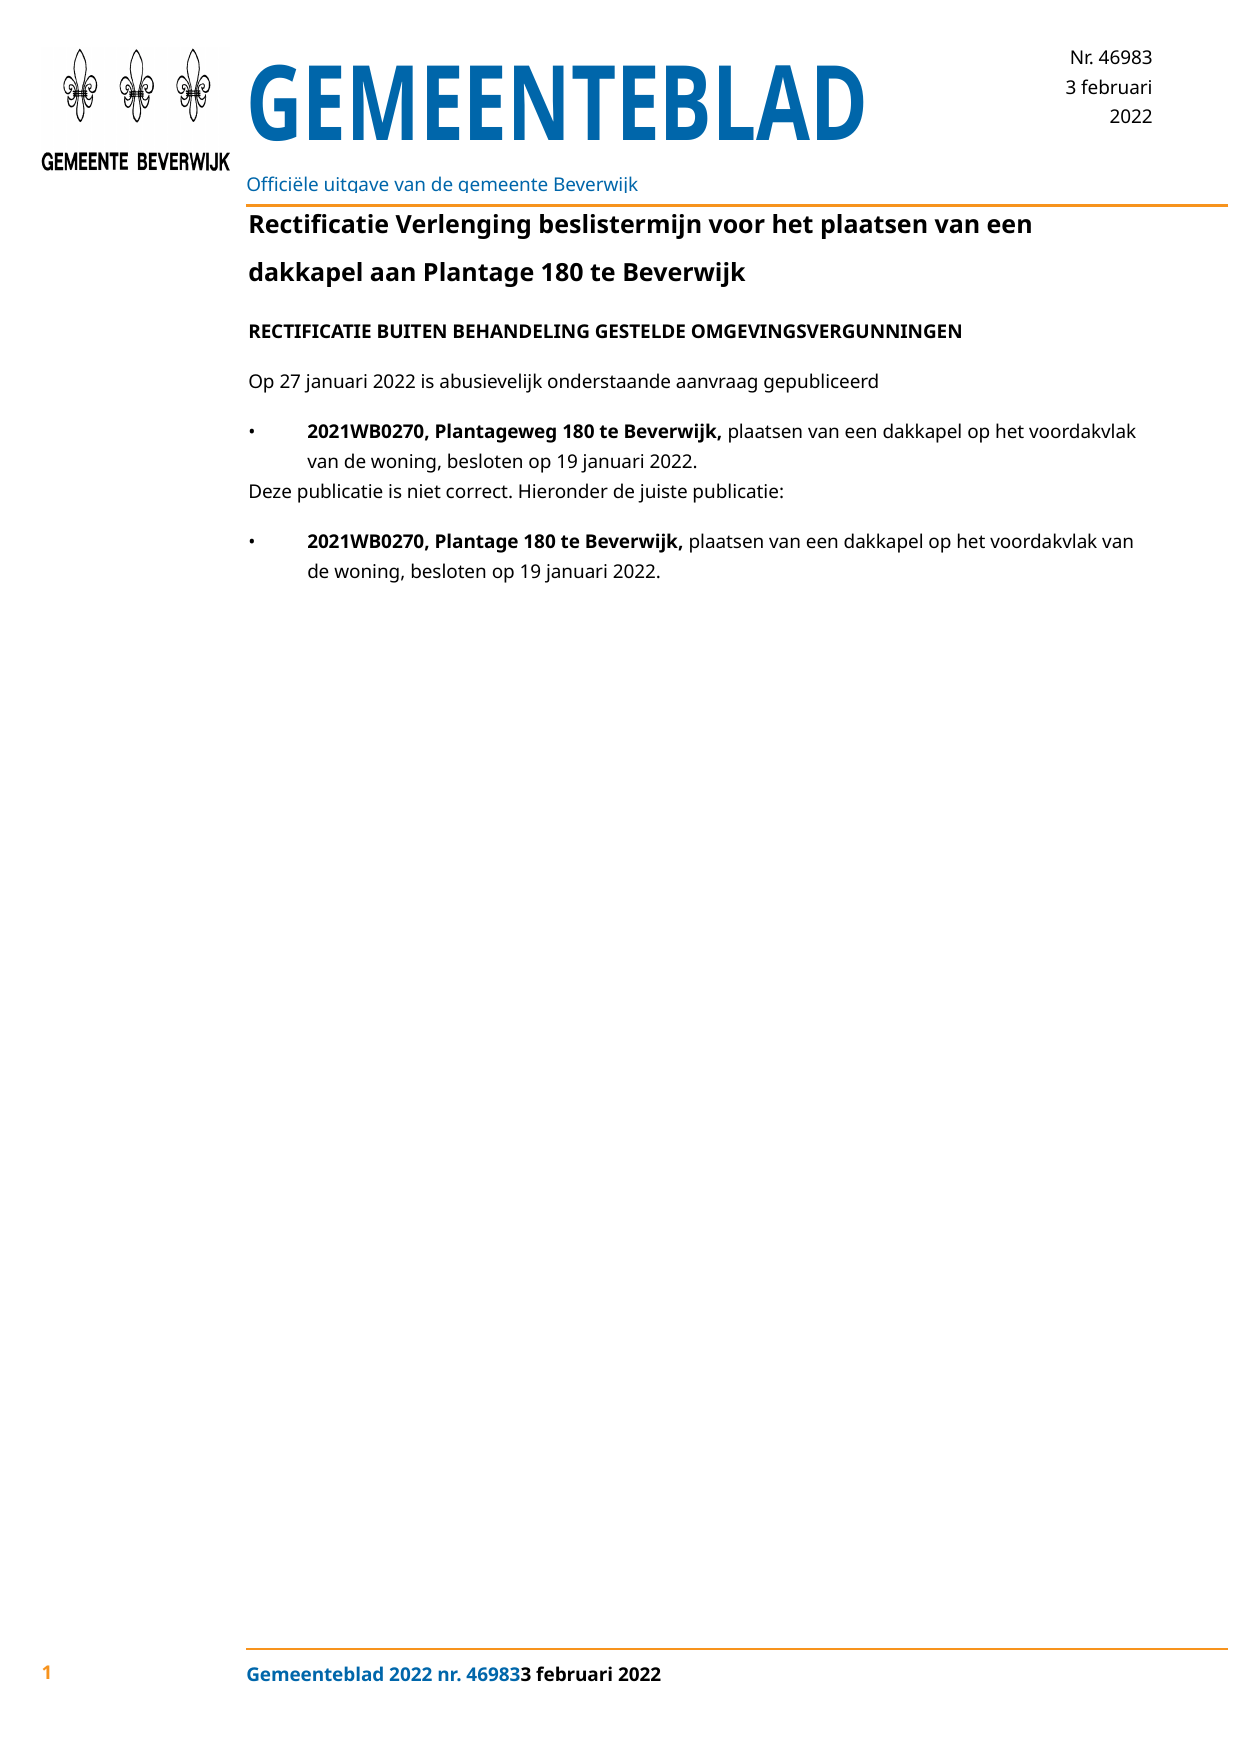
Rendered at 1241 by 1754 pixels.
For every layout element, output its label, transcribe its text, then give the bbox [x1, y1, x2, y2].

text Deze publicatie is niet correct. Hieronder de juiste publicatie: [248, 478, 1152, 504]
picture [41, 47, 231, 172]
list 2021WB0270, Plantage 180 te Beverwijk, plaatsen van een dakkapel op het voordakvlak van de woning, besloten op 19 januari 2022. [248, 528, 1152, 584]
text Op 27 januari 2022 is abusievelijk onderstaande aanvraag gepubliceerd [248, 368, 1152, 394]
list 2021WB0270, Plantageweg 180 te Beverwijk, plaatsen van een dakkapel op het voordakvlak van de woning, besloten op 19 januari 2022. [248, 419, 1152, 474]
text Rectificatie Verlenging beslistermijn voor het plaatsen van een dakkapel aan Plantage 180 te Beverwijk [248, 207, 1152, 288]
text RECTIFICATIE BUITEN BEHANDELING GESTELDE OMGEVINGSVERGUNNINGEN [248, 318, 1152, 344]
